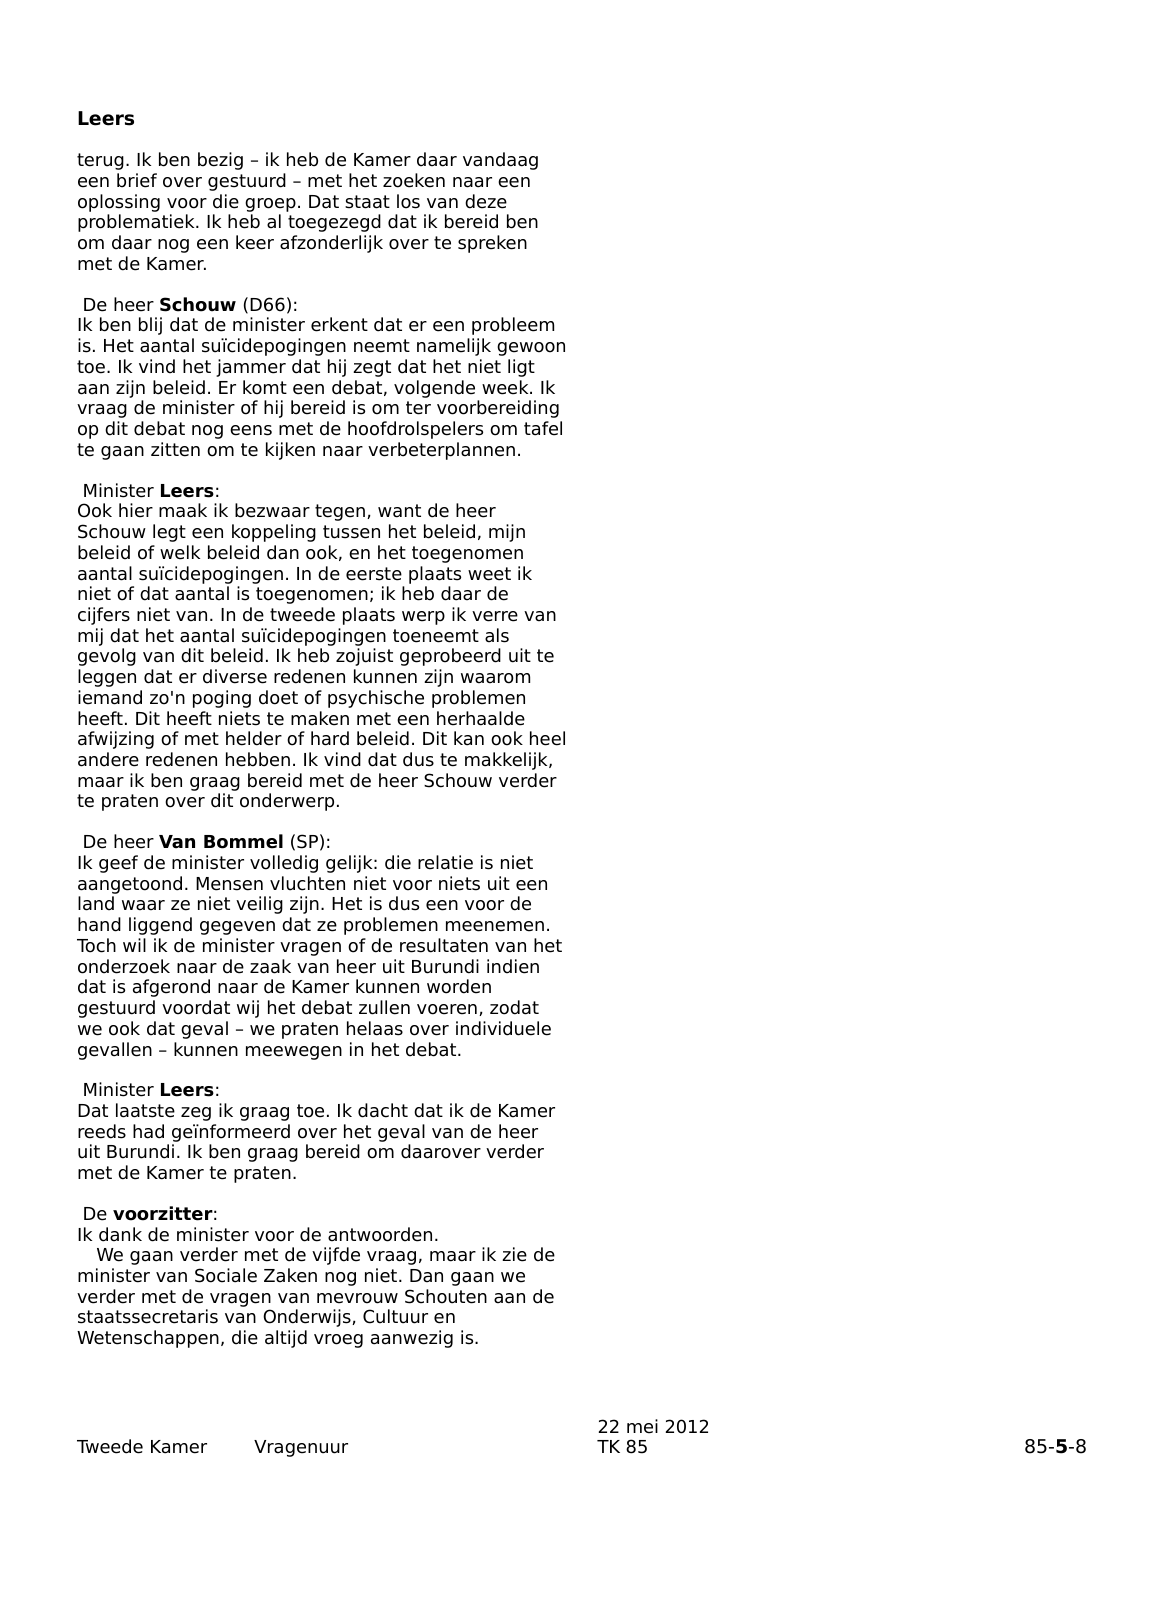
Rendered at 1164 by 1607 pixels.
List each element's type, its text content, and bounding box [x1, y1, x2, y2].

text Ik geef de minister volledig gelijk: die relatie is niet aangetoond. Mensen vluchten niet voor niets uit een land waar ze niet veilig zijn. Het is dus een voor de hand liggend gegeven dat ze problemen meenemen. Toch wil ik de minister vragen of de resultaten van het onderzoek naar de zaak van heer uit Burundi indien dat is afgerond naar de Kamer kunnen worden gestuurd voordat wij het debat zullen voeren, zodat we ook dat geval – we praten helaas over individuele gevallen – kunnen meewegen in het debat. [77, 853, 567, 1060]
text Dat laatste zeg ik graag toe. Ik dacht dat ik de Kamer reeds had geïnformeerd over het geval van de heer uit Burundi. Ik ben graag bereid om daarover verder met de Kamer te praten. [77, 1101, 567, 1184]
text Ik dank de minister voor de antwoorden. [77, 1224, 567, 1245]
text terug. Ik ben bezig – ik heb de Kamer daar vandaag een brief over gestuurd – met het zoeken naar een oplossing voor die groep. Dat staat los van deze problematiek. Ik heb al toegezegd dat ik bereid ben om daar nog een keer afzonderlijk over te spreken met de Kamer. [77, 150, 567, 274]
text We gaan verder met de vijfde vraag, maar ik zie de minister van Sociale Zaken nog niet. Dan gaan we verder met de vragen van mevrouw Schouten aan de staatssecretaris van Onderwijs, Cultuur en Wetenschappen, die altijd vroeg aanwezig is. [77, 1245, 567, 1349]
text Minister Leers: [77, 1080, 567, 1101]
text Minister Leers: [77, 480, 567, 501]
text De heer Van Bommel (SP): [77, 832, 567, 853]
text Ik ben blij dat de minister erkent dat er een probleem is. Het aantal suïcidepogingen neemt namelijk gewoon toe. Ik vind het jammer dat hij zegt dat het niet ligt aan zijn beleid. Er komt een debat, volgende week. Ik vraag de minister of hij bereid is om ter voorbereiding op dit debat nog eens met de hoofdrolspelers om tafel te gaan zitten om te kijken naar verbeterplannen. [77, 315, 567, 460]
text Ook hier maak ik bezwaar tegen, want de heer Schouw legt een koppeling tussen het beleid, mijn beleid of welk beleid dan ook, en het toegenomen aantal suïcidepogingen. In de eerste plaats weet ik niet of dat aantal is toegenomen; ik heb daar de cijfers niet van. In de tweede plaats werp ik verre van mij dat het aantal suïcidepogingen toeneemt als gevolg van dit beleid. Ik heb zojuist geprobeerd uit te leggen dat er diverse redenen kunnen zijn waarom iemand zo'n poging doet of psychische problemen heeft. Dit heeft niets te maken met een herhaalde afwijzing of met helder of hard beleid. Dit kan ook heel andere redenen hebben. Ik vind dat dus te makkelijk, maar ik ben graag bereid met de heer Schouw verder te praten over dit onderwerp. [77, 501, 567, 812]
text De voorzitter: [77, 1204, 567, 1224]
text De heer Schouw (D66): [77, 294, 567, 315]
